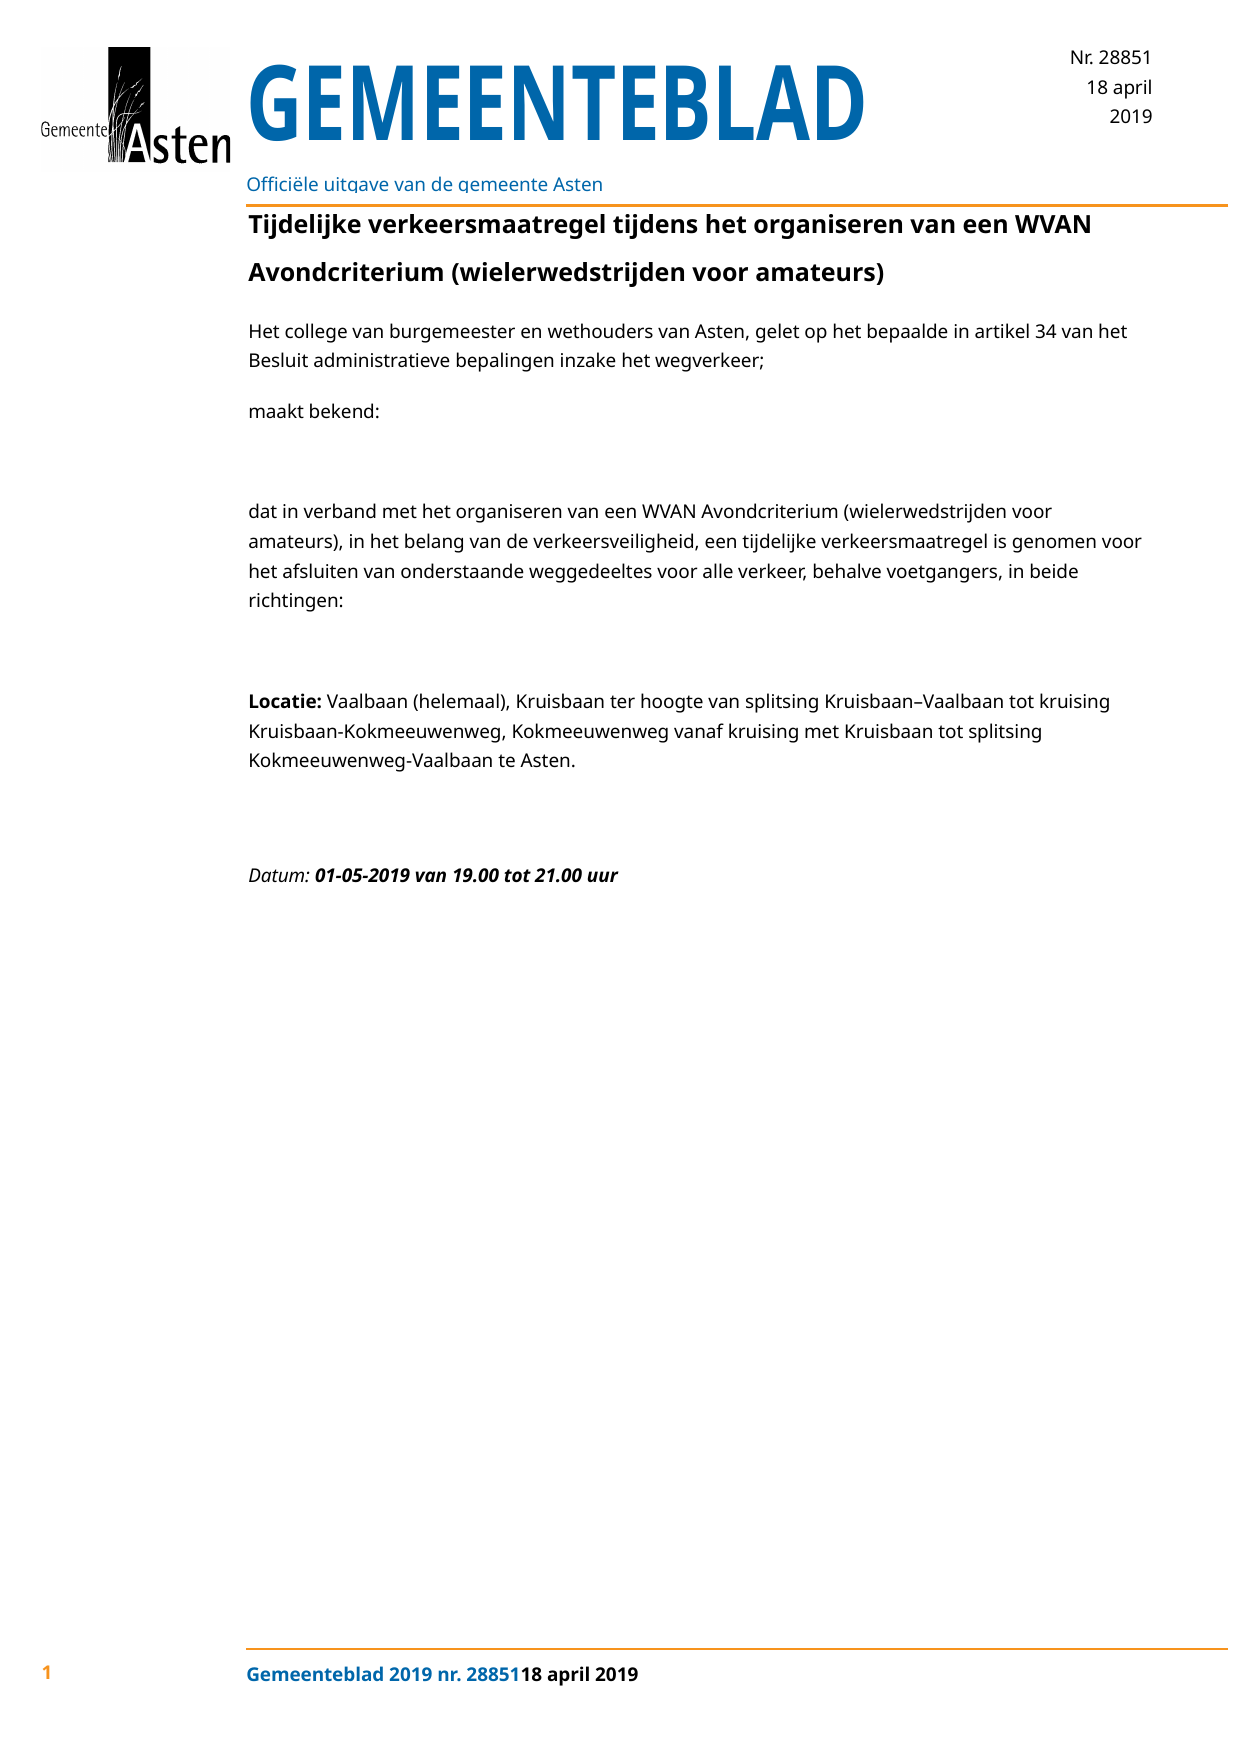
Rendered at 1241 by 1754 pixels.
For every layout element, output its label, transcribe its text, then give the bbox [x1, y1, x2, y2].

text dat in verband met het organiseren van een WVAN Avondcriterium (wielerwedstrijden voor amateurs), in het belang van de verkeersveiligheid, een tijdelijke verkeersmaatregel is genomen voor het afsluiten van onderstaande weggedeeltes voor alle verkeer, behalve voetgangers, in beide richtingen: [248, 499, 1152, 613]
text Tijdelijke verkeersmaatregel tijdens het organiseren van een WVAN Avondcriterium (wielerwedstrijden voor amateurs) [248, 207, 1152, 288]
text Locatie: Vaalbaan (helemaal), Kruisbaan ter hoogte van splitsing Kruisbaan–Vaalbaan tot kruising Kruisbaan-Kokmeeuwenweg, Kokmeeuwenweg vanaf kruising met Kruisbaan tot splitsing Kokmeeuwenweg-Vaalbaan te Asten. [248, 688, 1152, 773]
text maakt bekend: [248, 398, 1152, 424]
text Datum: 01-05-2019 van 19.00 tot 21.00 uur [248, 862, 1152, 888]
picture [41, 47, 231, 172]
text Het college van burgemeester en wethouders van Asten, gelet op het bepaalde in artikel 34 van het Besluit administratieve bepalingen inzake het wegverkeer; [248, 318, 1152, 373]
